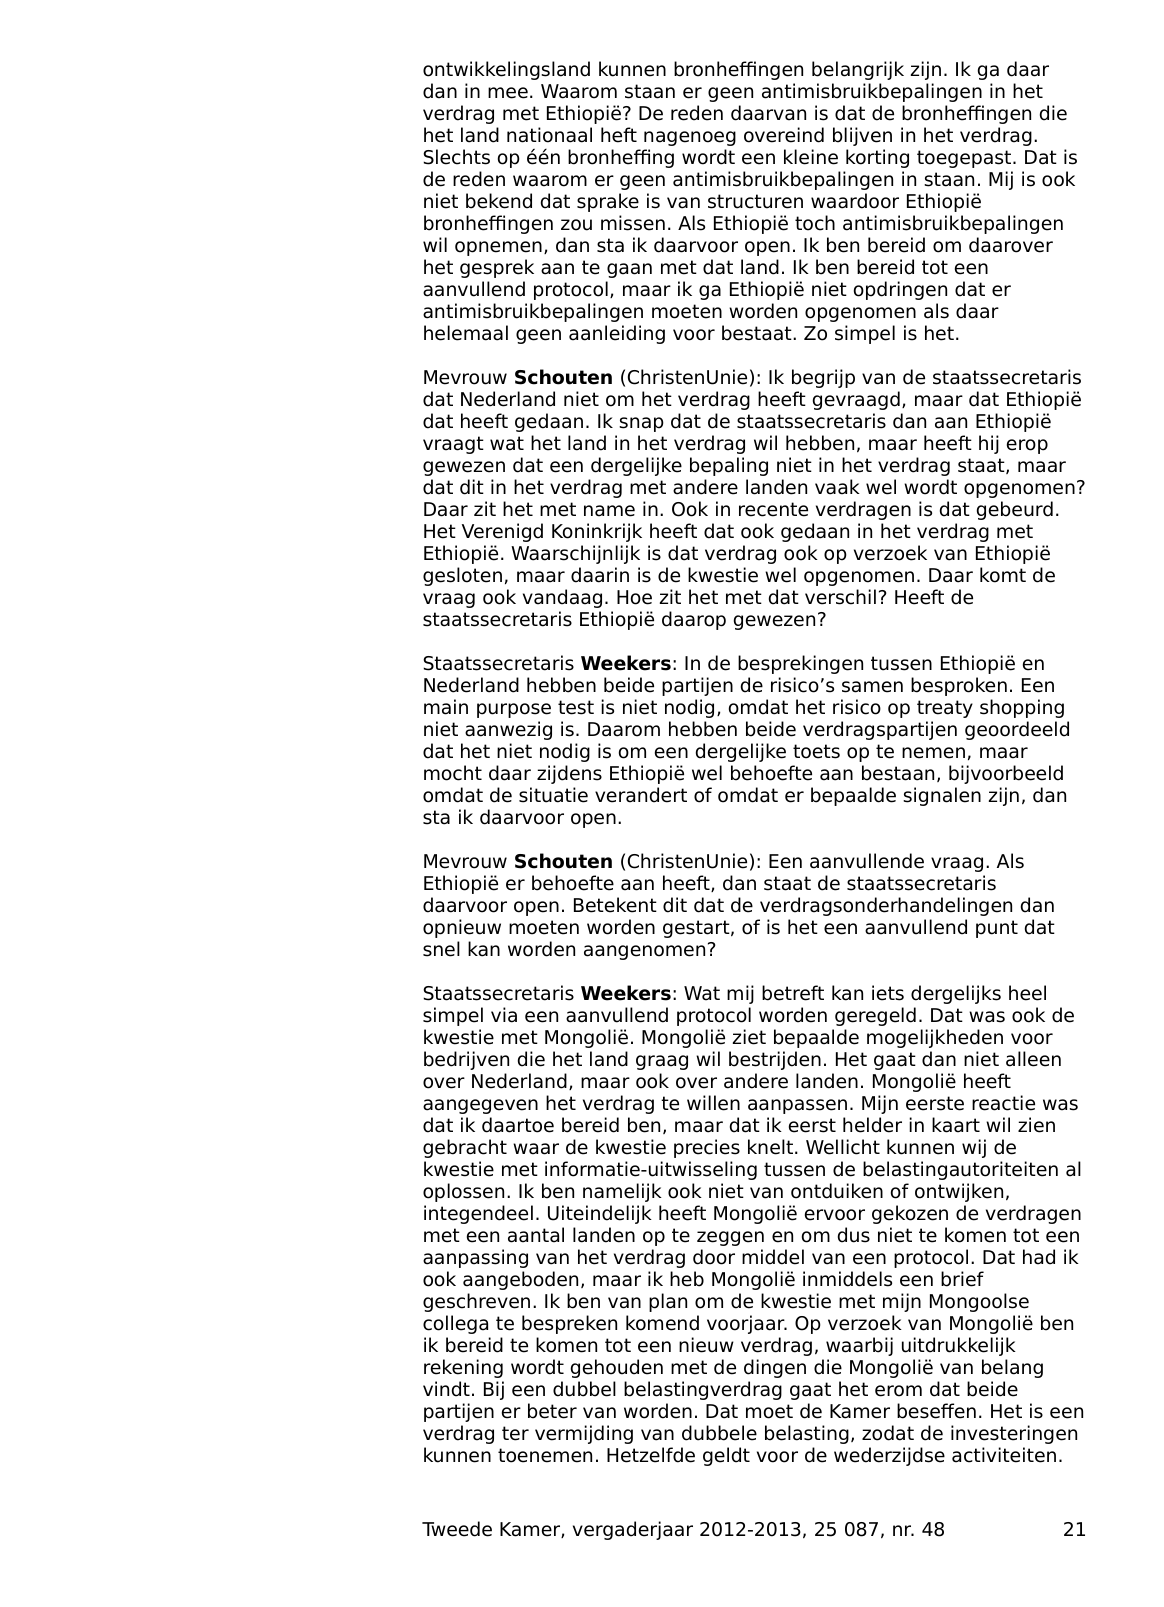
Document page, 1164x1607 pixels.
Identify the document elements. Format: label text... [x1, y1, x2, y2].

text Mevrouw Schouten (ChristenUnie): Ik begrijp van de staatssecretaris dat Nederland niet om het verdrag heeft gevraagd, maar dat Ethiopië dat heeft gedaan. Ik snap dat de staatssecretaris dan aan Ethiopië vraagt wat het land in het verdrag wil hebben, maar heeft hij erop gewezen dat een dergelijke bepaling niet in het verdrag staat, maar dat dit in het verdrag met andere landen vaak wel wordt opgenomen? Daar zit het met name in. Ook in recente verdragen is dat gebeurd. Het Verenigd Koninkrijk heeft dat ook gedaan in het verdrag met Ethiopië. Waarschijnlijk is dat verdrag ook op verzoek van Ethiopië gesloten, maar daarin is de kwestie wel opgenomen. Daar komt de vraag ook vandaag. Hoe zit het met dat verschil? Heeft de staatssecretaris Ethiopië daarop gewezen? [422, 367, 1087, 631]
text Mevrouw Schouten (ChristenUnie): Een aanvullende vraag. Als Ethiopië er behoefte aan heeft, dan staat de staatssecretaris daarvoor open. Betekent dit dat de verdragsonderhandelingen dan opnieuw moeten worden gestart, of is het een aanvullend punt dat snel kan worden aangenomen? [422, 851, 1087, 961]
text ontwikkelingsland kunnen bronheffingen belangrijk zijn. Ik ga daar dan in mee. Waarom staan er geen antimisbruikbepalingen in het verdrag met Ethiopië? De reden daarvan is dat de bronheffingen die het land nationaal heft nagenoeg overeind blijven in het verdrag. Slechts op één bronheffing wordt een kleine korting toegepast. Dat is de reden waarom er geen antimisbruikbepalingen in staan. Mij is ook niet bekend dat sprake is van structuren waardoor Ethiopië bronheffingen zou missen. Als Ethiopië toch antimisbruikbepalingen wil opnemen, dan sta ik daarvoor open. Ik ben bereid om daarover het gesprek aan te gaan met dat land. Ik ben bereid tot een aanvullend protocol, maar ik ga Ethiopië niet opdringen dat er antimisbruikbepalingen moeten worden opgenomen als daar helemaal geen aanleiding voor bestaat. Zo simpel is het. [422, 59, 1087, 345]
text Staatssecretaris Weekers: Wat mij betreft kan iets dergelijks heel simpel via een aanvullend protocol worden geregeld. Dat was ook de kwestie met Mongolië. Mongolië ziet bepaalde mogelijkheden voor bedrijven die het land graag wil bestrijden. Het gaat dan niet alleen over Nederland, maar ook over andere landen. Mongolië heeft aangegeven het verdrag te willen aanpassen. Mijn eerste reactie was dat ik daartoe bereid ben, maar dat ik eerst helder in kaart wil zien gebracht waar de kwestie precies knelt. Wellicht kunnen wij de kwestie met informatie-uitwisseling tussen de belastingautoriteiten al oplossen. Ik ben namelijk ook niet van ontduiken of ontwijken, integendeel. Uiteindelijk heeft Mongolië ervoor gekozen de verdragen met een aantal landen op te zeggen en om dus niet te komen tot een aanpassing van het verdrag door middel van een protocol. Dat had ik ook aangeboden, maar ik heb Mongolië inmiddels een brief geschreven. Ik ben van plan om de kwestie met mijn Mongoolse collega te bespreken komend voorjaar. Op verzoek van Mongolië ben ik bereid te komen tot een nieuw verdrag, waarbij uitdrukkelijk rekening wordt gehouden met de dingen die Mongolië van belang vindt. Bij een dubbel belastingverdrag gaat het erom dat beide partijen er beter van worden. Dat moet de Kamer beseffen. Het is een verdrag ter vermijding van dubbele belasting, zodat de investeringen kunnen toenemen. Hetzelfde geldt voor de wederzijdse activiteiten. [422, 983, 1087, 1467]
text Staatssecretaris Weekers: In de besprekingen tussen Ethiopië en Nederland hebben beide partijen de risico’s samen besproken. Een main purpose test is niet nodig, omdat het risico op treaty shopping niet aanwezig is. Daarom hebben beide verdragspartijen geoordeeld dat het niet nodig is om een dergelijke toets op te nemen, maar mocht daar zijdens Ethiopië wel behoefte aan bestaan, bijvoorbeeld omdat de situatie verandert of omdat er bepaalde signalen zijn, dan sta ik daarvoor open. [422, 653, 1087, 829]
